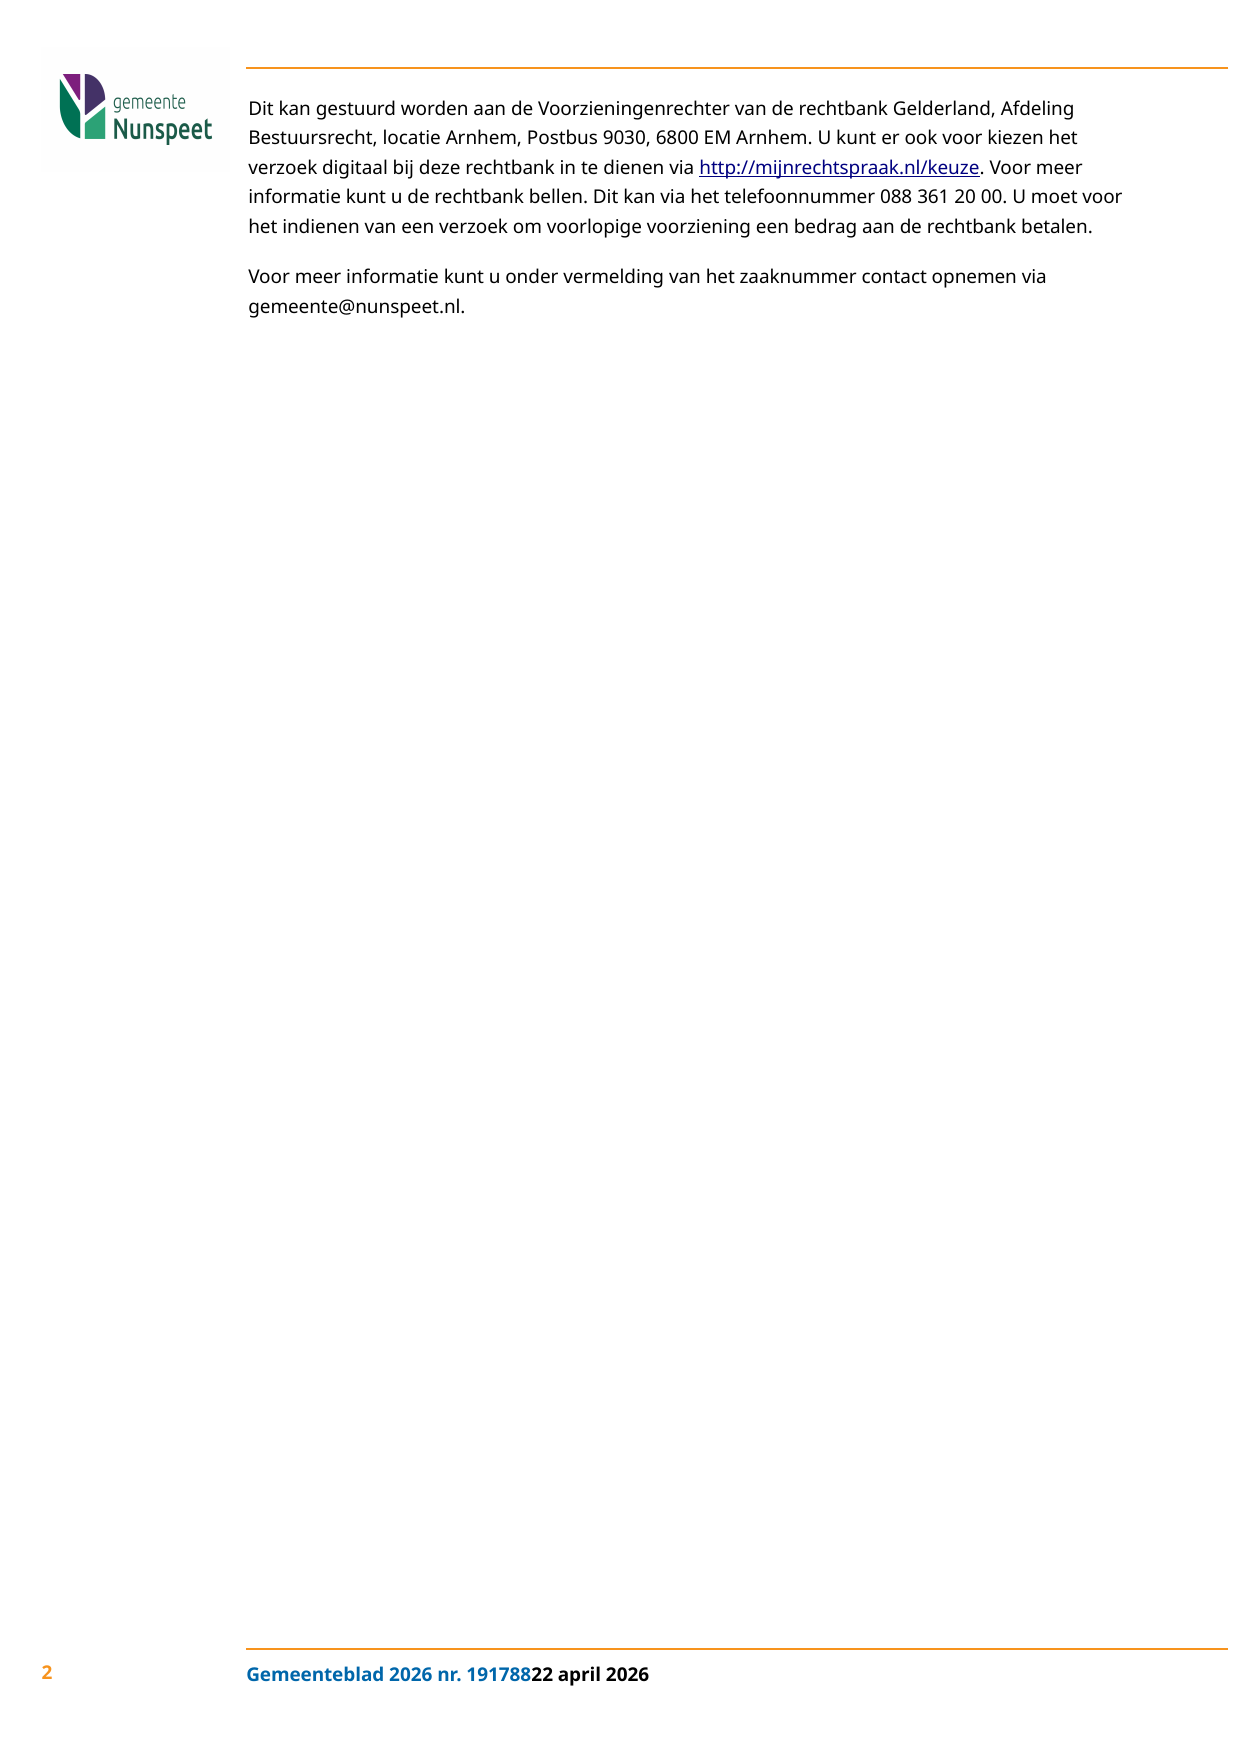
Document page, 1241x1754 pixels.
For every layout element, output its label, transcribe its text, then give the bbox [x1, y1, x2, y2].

text Dit kan gestuurd worden aan de Voorzieningenrechter van de rechtbank Gelderland, Afdeling Bestuursrecht, locatie Arnhem, Postbus 9030, 6800 EM Arnhem. U kunt er ook voor kiezen het verzoek digitaal bij deze rechtbank in te dienen via http://mijnrechtspraak.nl/keuze. Voor meer informatie kunt u de rechtbank bellen. Dit kan via het telefoonnummer 088 361 20 00. U moet voor het indienen van een verzoek om voorlopige voorziening een bedrag aan de rechtbank betalen. [248, 95, 1152, 239]
picture [41, 47, 231, 172]
text Voor meer informatie kunt u onder vermelding van het zaaknummer contact opnemen via gemeente@nunspeet.nl. [248, 263, 1152, 319]
